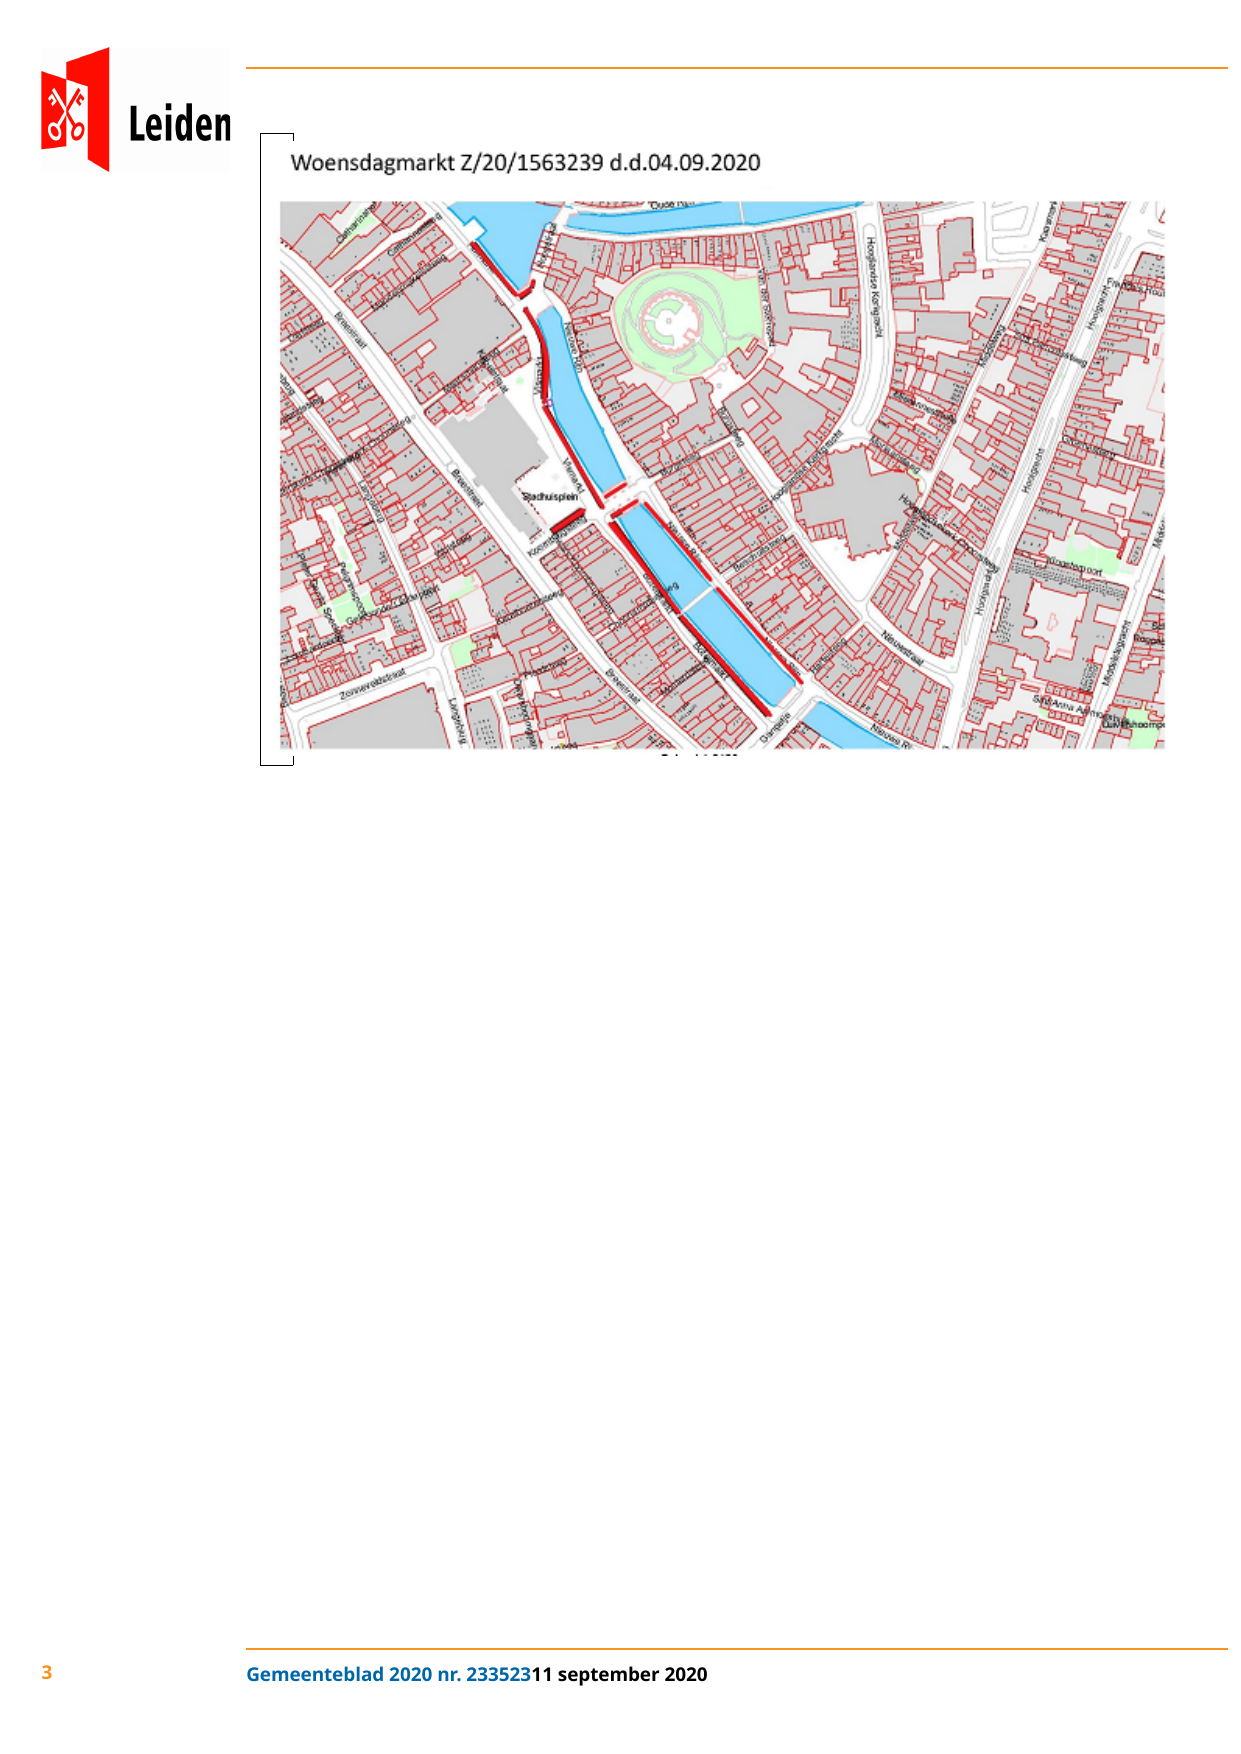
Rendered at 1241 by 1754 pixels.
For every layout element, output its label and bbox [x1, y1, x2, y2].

picture [41, 47, 231, 172]
picture [268, 141, 1173, 756]
